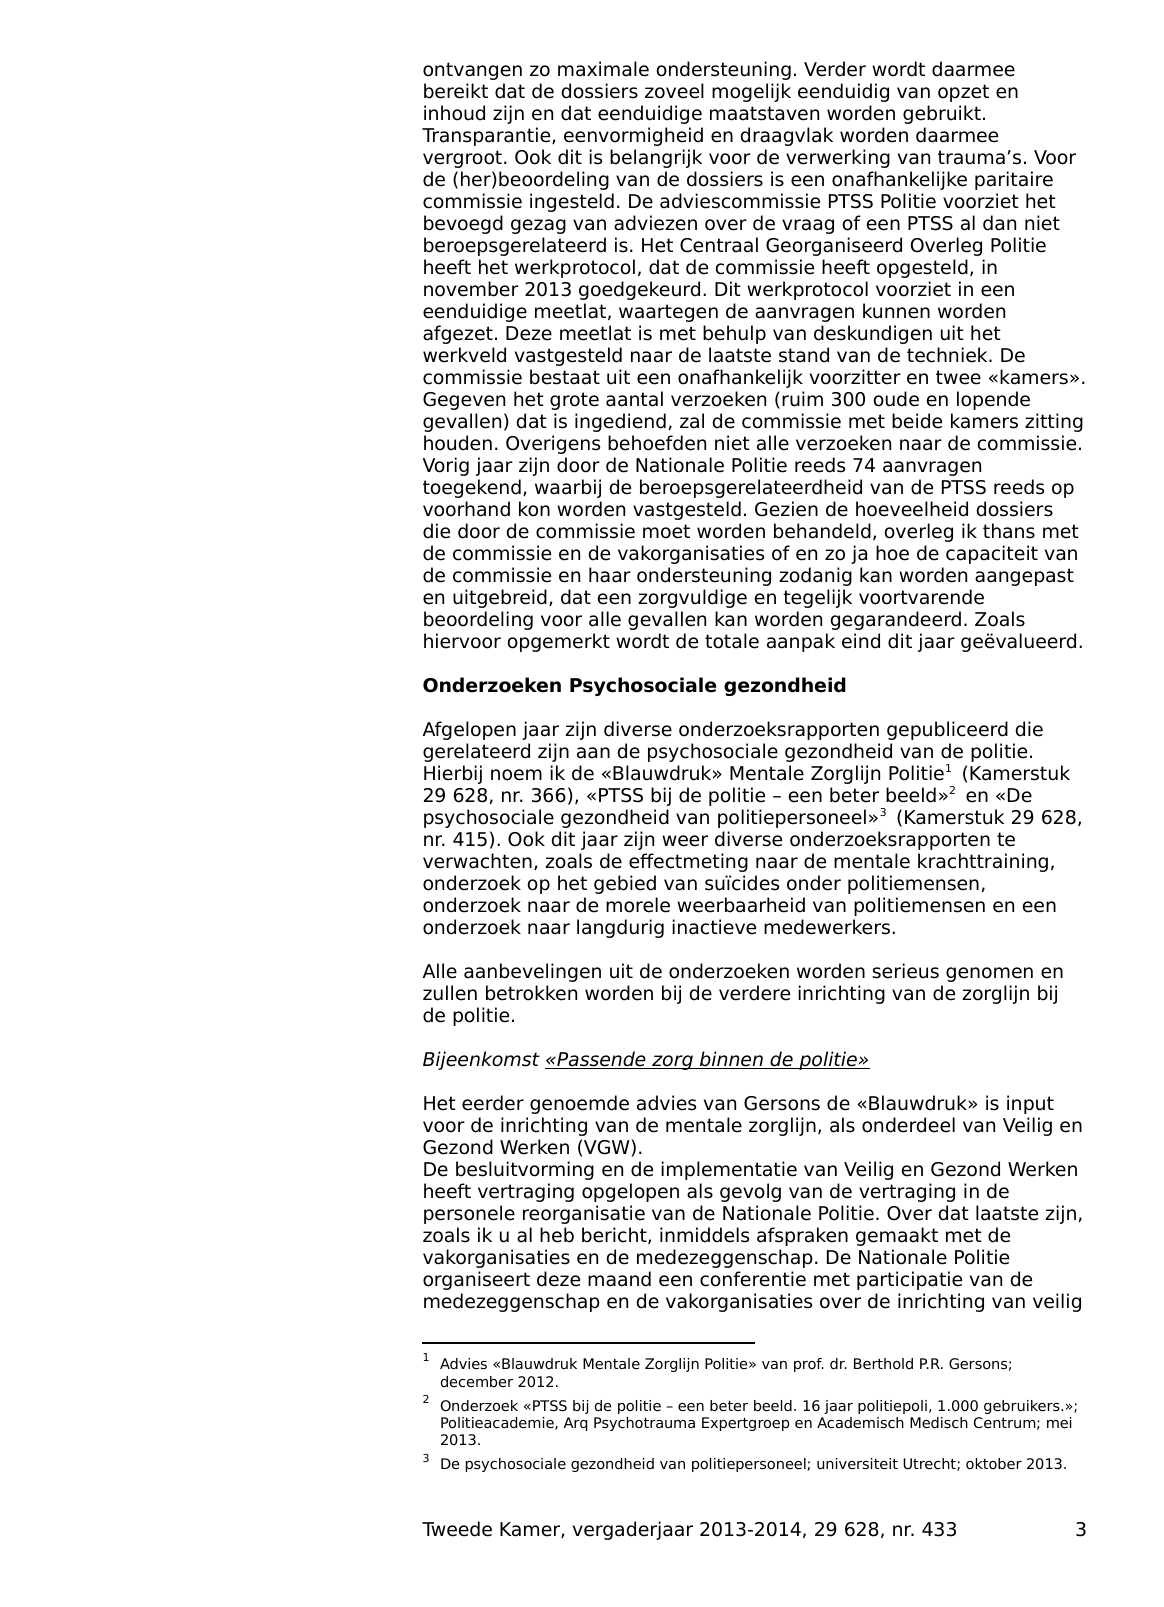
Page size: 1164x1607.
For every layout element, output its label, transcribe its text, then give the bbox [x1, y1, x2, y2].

text De besluitvorming en de implementatie van Veilig en Gezond Werken heeft vertraging opgelopen als gevolg van de vertraging in de personele reorganisatie van de Nationale Politie. Over dat laatste zijn, zoals ik u al heb bericht, inmiddels afspraken gemaakt met de vakorganisaties en de medezeggenschap. De Nationale Politie organiseert deze maand een conferentie met participatie van de medezeggenschap en de vakorganisaties over de inrichting van veilig [422, 1159, 1087, 1313]
text Advies «Blauwdruk Mentale Zorglijn Politie» van prof. dr. Berthold P.R. Gersons; december 2012. [422, 1352, 1087, 1391]
subtitle Bijeenkomst «Passende zorg binnen de politie» [422, 1049, 1087, 1071]
subtitle Onderzoeken Psychosociale gezondheid [422, 675, 1087, 697]
text ontvangen zo maximale ondersteuning. Verder wordt daarmee bereikt dat de dossiers zoveel mogelijk eenduidig van opzet en inhoud zijn en dat eenduidige maatstaven worden gebruikt. Transparantie, eenvormigheid en draagvlak worden daarmee vergroot. Ook dit is belangrijk voor de verwerking van trauma’s. Voor de (her)beoordeling van de dossiers is een onafhankelijke paritaire commissie ingesteld. De adviescommissie PTSS Politie voorziet het bevoegd gezag van adviezen over de vraag of een PTSS al dan niet beroepsgerelateerd is. Het Centraal Georganiseerd Overleg Politie heeft het werkprotocol, dat de commissie heeft opgesteld, in november 2013 goedgekeurd. Dit werkprotocol voorziet in een eenduidige meetlat, waartegen de aanvragen kunnen worden afgezet. Deze meetlat is met behulp van deskundigen uit het werkveld vastgesteld naar de laatste stand van de techniek. De commissie bestaat uit een onafhankelijk voorzitter en twee «kamers». Gegeven het grote aantal verzoeken (ruim 300 oude en lopende gevallen) dat is ingediend, zal de commissie met beide kamers zitting houden. Overigens behoefden niet alle verzoeken naar de commissie. Vorig jaar zijn door de Nationale Politie reeds 74 aanvragen toegekend, waarbij de beroepsgerelateerdheid van de PTSS reeds op voorhand kon worden vastgesteld. Gezien de hoeveelheid dossiers die door de commissie moet worden behandeld, overleg ik thans met de commissie en de vakorganisaties of en zo ja hoe de capaciteit van de commissie en haar ondersteuning zodanig kan worden aangepast en uitgebreid, dat een zorgvuldige en tegelijk voortvarende beoordeling voor alle gevallen kan worden gegarandeerd. Zoals hiervoor opgemerkt wordt de totale aanpak eind dit jaar geëvalueerd. [422, 59, 1087, 652]
text Het eerder genoemde advies van Gersons de «Blauwdruk» is input voor de inrichting van de mentale zorglijn, als onderdeel van Veilig en Gezond Werken (VGW). [422, 1093, 1087, 1159]
text Afgelopen jaar zijn diverse onderzoeksrapporten gepubliceerd die gerelateerd zijn aan de psychosociale gezondheid van de politie. Hierbij noem ik de «Blauwdruk» Mentale Zorglijn Politie (Kamerstuk 29 628, nr. 366), «PTSS bij de politie – een beter beeld» en «De psychosociale gezondheid van politiepersoneel» (Kamerstuk 29 628, nr. 415). Ook dit jaar zijn weer diverse onderzoeksrapporten te verwachten, zoals de effectmeting naar de mentale krachttraining, onderzoek op het gebied van suïcides onder politiemensen, onderzoek naar de morele weerbaarheid van politiemensen en een onderzoek naar langdurig inactieve medewerkers. [422, 719, 1087, 939]
text De psychosociale gezondheid van politiepersoneel; universiteit Utrecht; oktober 2013. [422, 1452, 1087, 1474]
text Onderzoek «PTSS bij de politie – een beter beeld. 16 jaar politiepoli, 1.000 gebruikers.»; Politieacademie, Arq Psychotrauma Expertgroep en Academisch Medisch Centrum; mei 2013. [422, 1393, 1087, 1449]
text Alle aanbevelingen uit de onderzoeken worden serieus genomen en zullen betrokken worden bij de verdere inrichting van de zorglijn bij de politie. [422, 961, 1087, 1027]
